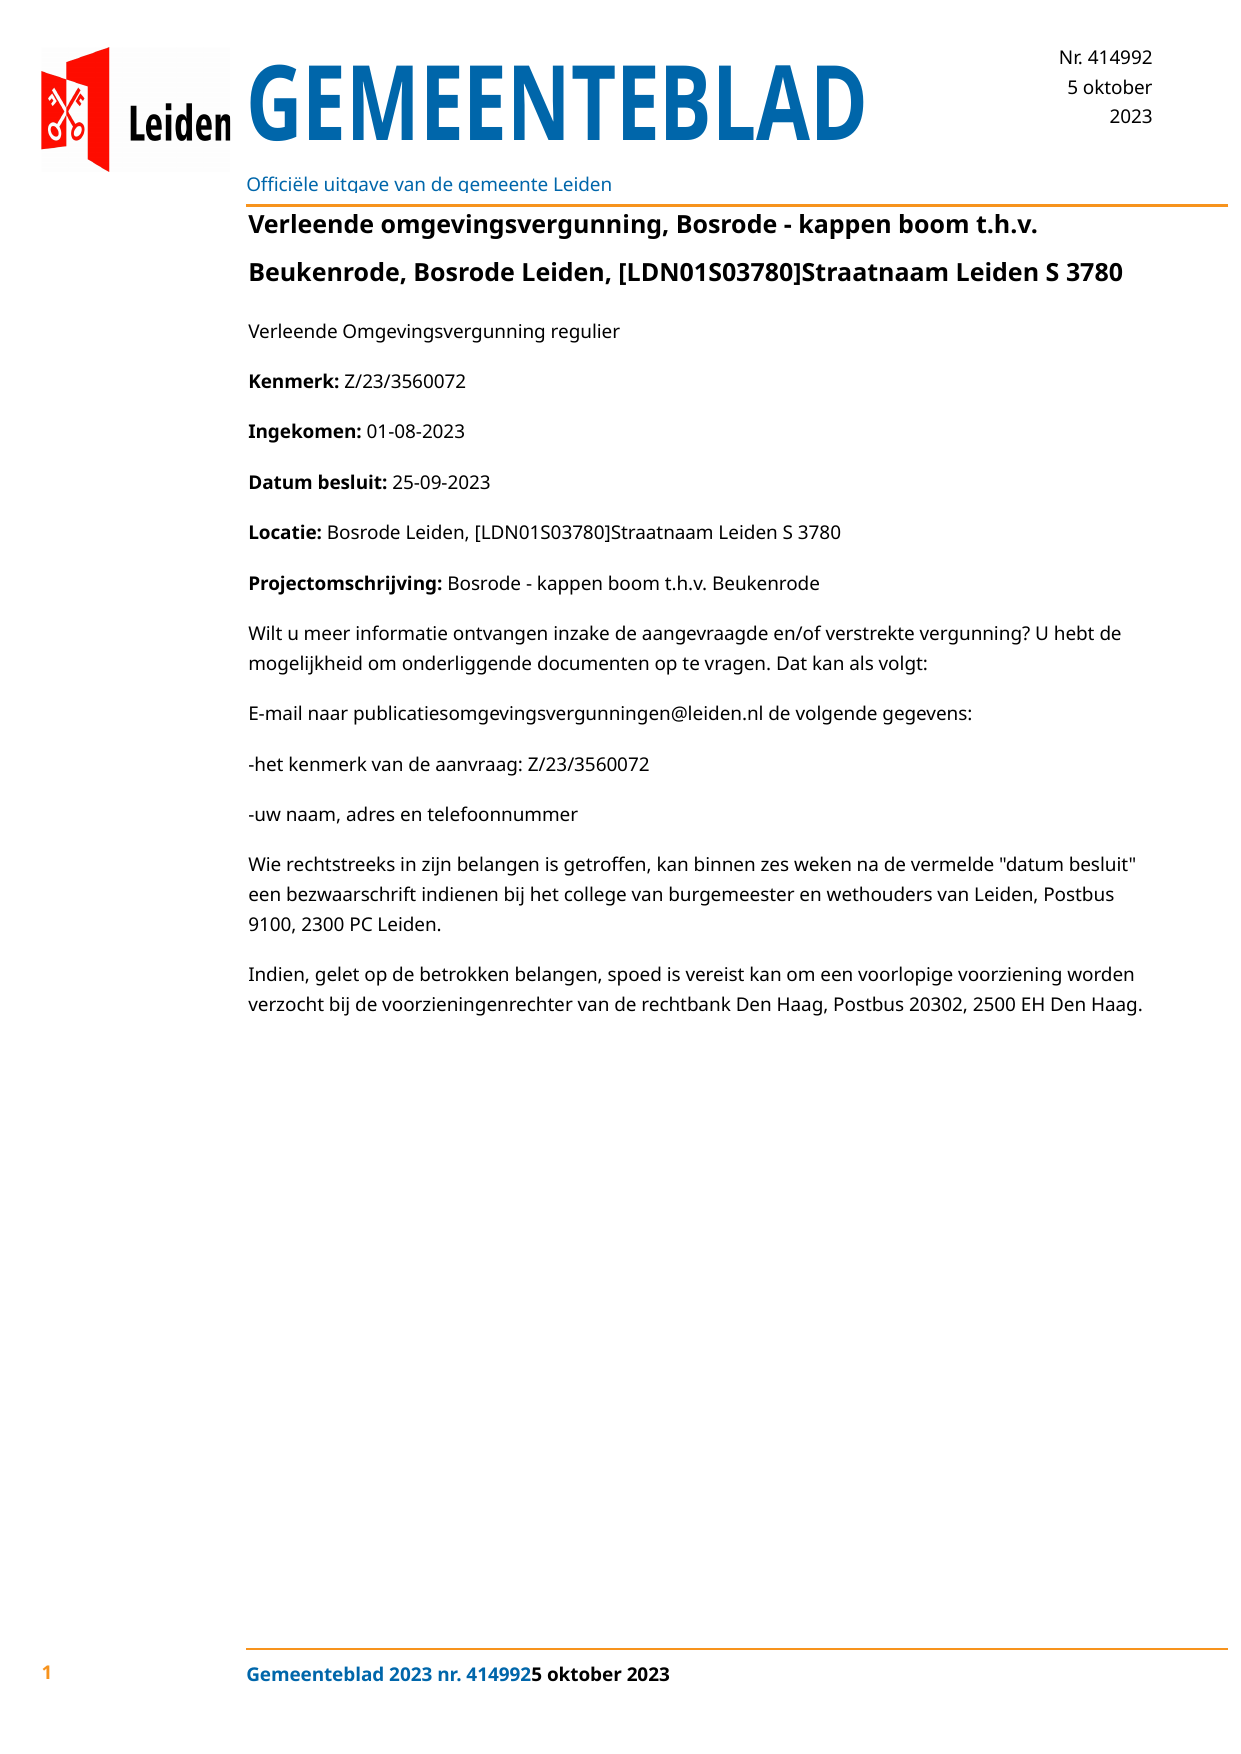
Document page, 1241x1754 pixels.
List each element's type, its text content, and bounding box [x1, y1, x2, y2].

text -uw naam, adres en telefoonnummer [248, 801, 1152, 827]
text -het kenmerk van de aanvraag: Z/23/3560072 [248, 751, 1152, 777]
text Indien, gelet op de betrokken belangen, spoed is vereist kan om een voorlopige voorziening worden verzocht bij de voorzieningenrechter van de rechtbank Den Haag, Postbus 20302, 2500 EH Den Haag. [248, 961, 1152, 1017]
text Wie rechtstreeks in zijn belangen is getroffen, kan binnen zes weken na de vermelde "datum besluit" een bezwaarschrift indienen bij het college van burgemeester en wethouders van Leiden, Postbus 9100, 2300 PC Leiden. [248, 852, 1152, 937]
text Verleende Omgevingsvergunning regulier [248, 318, 1152, 344]
text Kenmerk: Z/23/3560072 [248, 368, 1152, 394]
text Locatie: Bosrode Leiden, [LDN01S03780]Straatnaam Leiden S 3780 [248, 519, 1152, 545]
text Datum besluit: 25-09-2023 [248, 469, 1152, 495]
text Projectomschrijving: Bosrode - kappen boom t.h.v. Beukenrode [248, 570, 1152, 596]
text Verleende omgevingsvergunning, Bosrode - kappen boom t.h.v. Beukenrode, Bosrode Leiden, [LDN01S03780]Straatnaam Leiden S 3780 [248, 207, 1152, 288]
text Ingekomen: 01-08-2023 [248, 419, 1152, 444]
picture [41, 47, 231, 172]
text E-mail naar publicatiesomgevingsvergunningen@leiden.nl de volgende gegevens: [248, 700, 1152, 726]
text Wilt u meer informatie ontvangen inzake de aangevraagde en/of verstrekte vergunning? U hebt de mogelijkheid om onderliggende documenten op te vragen. Dat kan als volgt: [248, 620, 1152, 676]
